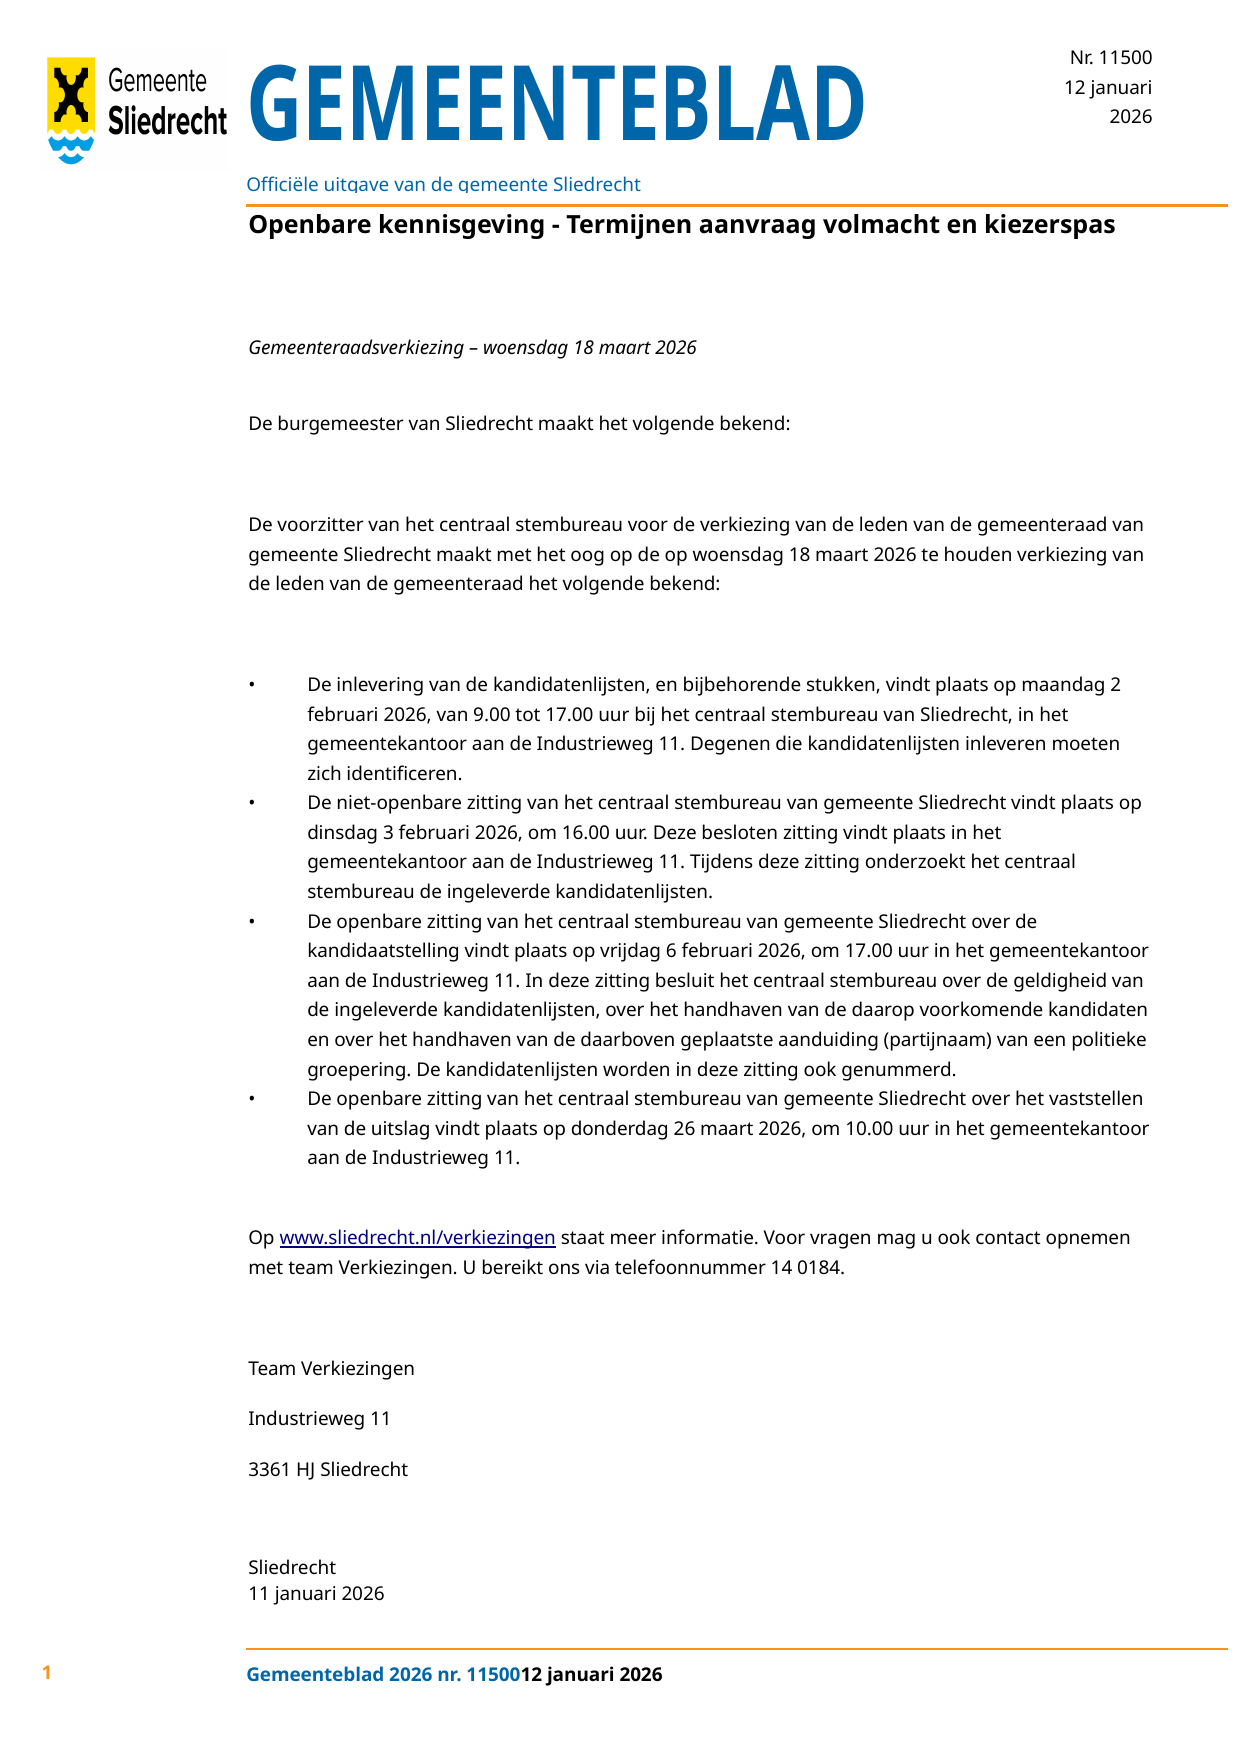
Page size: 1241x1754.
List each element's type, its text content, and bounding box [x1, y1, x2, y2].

text Industrieweg 11 [248, 1405, 1152, 1431]
list De openbare zitting van het centraal stembureau van gemeente Sliedrecht over de kandidaatstelling vindt plaats op vrijdag 6 februari 2026, om 17.00 uur in het gemeentekantoor aan de Industrieweg 11. In deze zitting besluit het centraal stembureau over de geldigheid van de ingeleverde kandidatenlijsten, over het handhaven van de daarop voorkomende kandidaten en over het handhaven van de daarboven geplaatste aanduiding (partijnaam) van een politieke groepering. De kandidatenlijsten worden in deze zitting ook genummerd. [248, 908, 1152, 1082]
text 3361 HJ Sliedrecht [248, 1456, 1152, 1482]
list De niet-openbare zitting van het centraal stembureau van gemeente Sliedrecht vindt plaats op dinsdag 3 februari 2026, om 16.00 uur. Deze besloten zitting vindt plaats in het gemeentekantoor aan de Industrieweg 11. Tijdens deze zitting onderzoekt het centraal stembureau de ingeleverde kandidatenlijsten. [248, 789, 1152, 904]
list De inlevering van de kandidatenlijsten, en bijbehorende stukken, vindt plaats op maandag 2 februari 2026, van 9.00 tot 17.00 uur bij het centraal stembureau van Sliedrecht, in het gemeentekantoor aan de Industrieweg 11. Degenen die kandidatenlijsten inleveren moeten zich identificeren. [248, 671, 1152, 786]
text 11 januari 2026 [248, 1580, 1152, 1606]
text Gemeenteraadsverkiezing – woensdag 18 maart 2026 [248, 334, 1152, 360]
text Sliedrecht [248, 1554, 1152, 1580]
picture [41, 47, 231, 172]
text Op www.sliedrecht.nl/verkiezingen staat meer informatie. Voor vragen mag u ook contact opnemen met team Verkiezingen. U bereikt ons via telefoonnummer 14 0184. [248, 1224, 1152, 1280]
text Openbare kennisgeving - Termijnen aanvraag volmacht en kiezerspas [248, 207, 1152, 241]
text Team Verkiezingen [248, 1355, 1152, 1381]
text De voorzitter van het centraal stembureau voor de verkiezing van de leden van de gemeenteraad van gemeente Sliedrecht maakt met het oog op de op woensdag 18 maart 2026 te houden verkiezing van de leden van de gemeenteraad het volgende bekend: [248, 511, 1152, 596]
text De burgemeester van Sliedrecht maakt het volgende bekend: [248, 410, 1152, 436]
list De openbare zitting van het centraal stembureau van gemeente Sliedrecht over het vaststellen van de uitslag vindt plaats op donderdag 26 maart 2026, om 10.00 uur in het gemeentekantoor aan de Industrieweg 11. [248, 1085, 1152, 1170]
